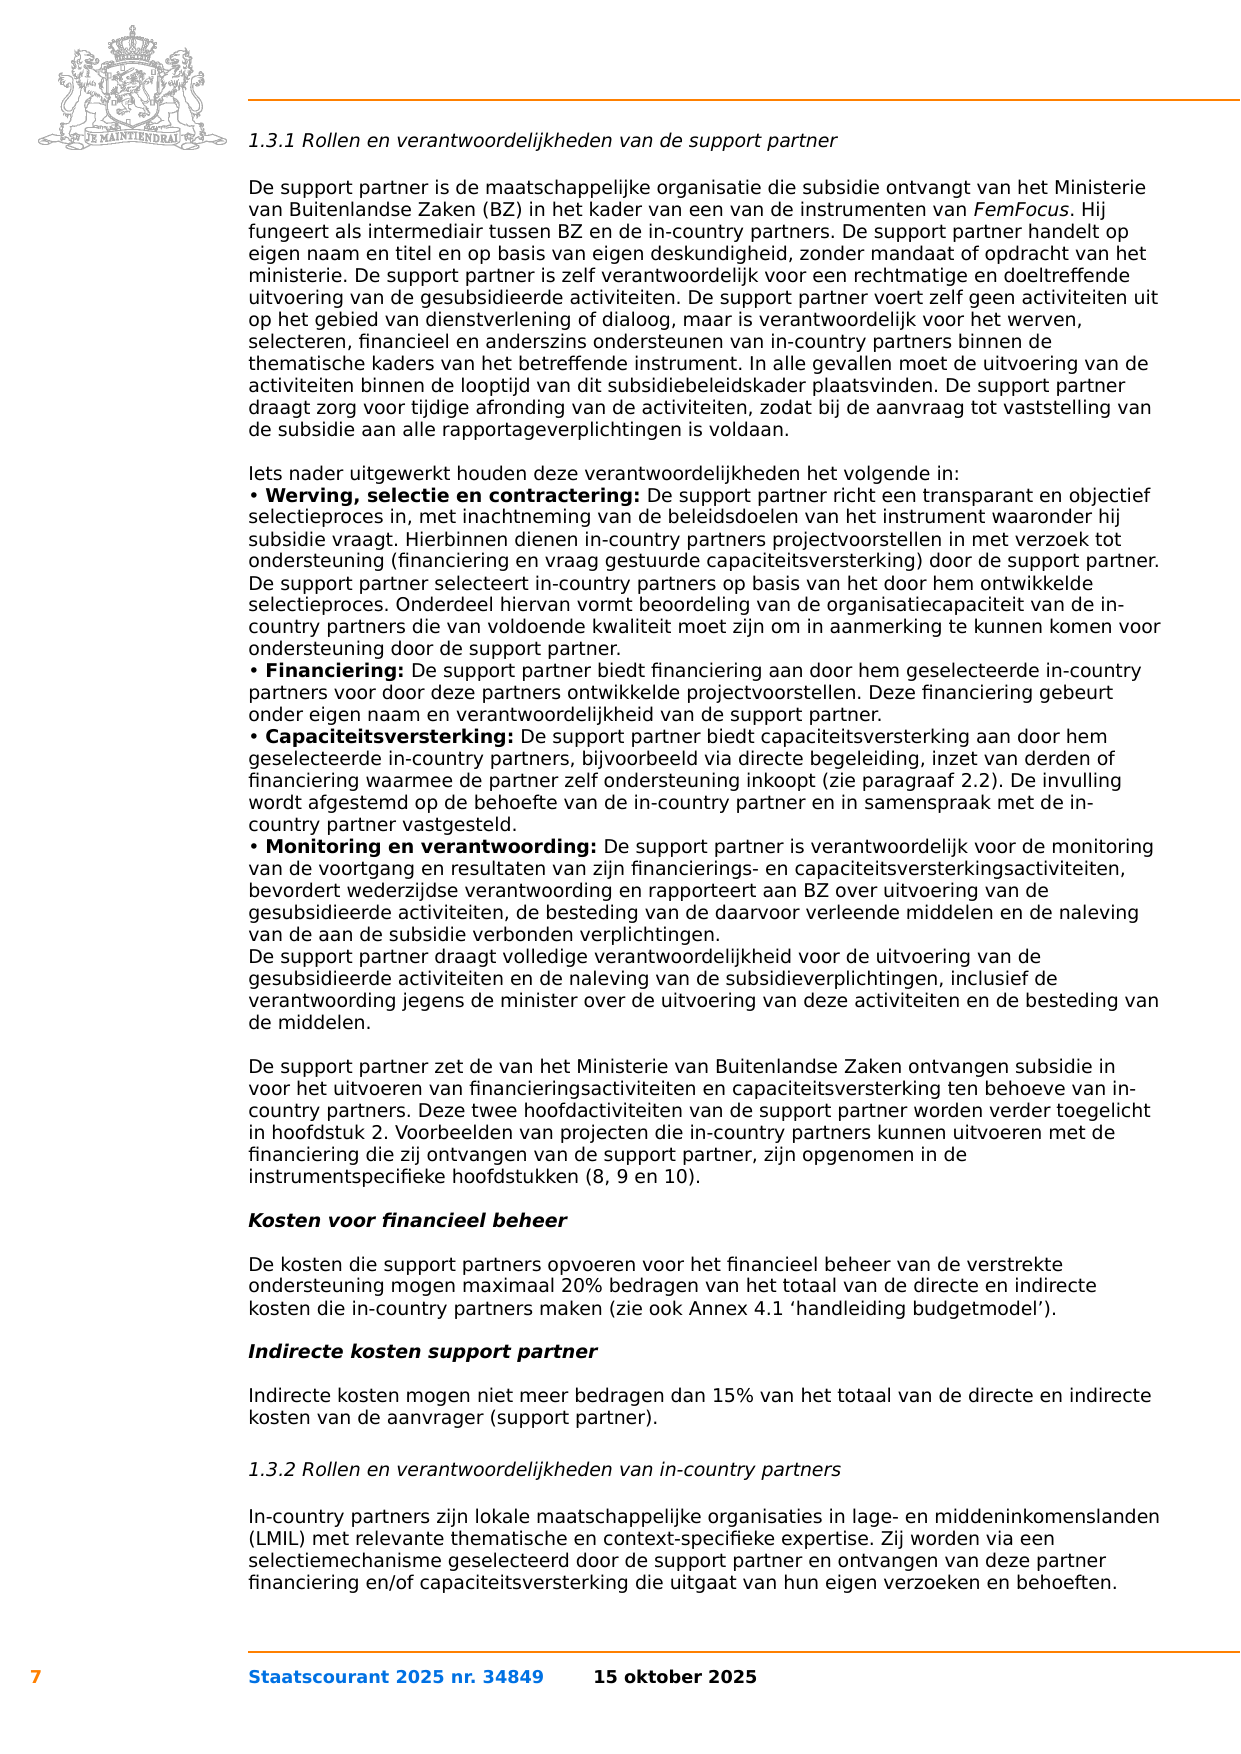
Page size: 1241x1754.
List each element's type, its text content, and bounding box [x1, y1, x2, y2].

text • Capaciteitsversterking: De support partner biedt capaciteitsversterking aan door hem geselecteerde in-country partners, bijvoorbeeld via directe begeleiding, inzet van derden of financiering waarmee de partner zelf ondersteuning inkoopt (zie paragraaf 2.2). De invulling wordt afgestemd op de behoefte van de in-country partner en in samenspraak met de in-country partner vastgesteld. [248, 726, 1163, 836]
picture [38, 25, 227, 150]
text De support partner is de maatschappelijke organisatie die subsidie ontvangt van het Ministerie van Buitenlandse Zaken (BZ) in het kader van een van de instrumenten van FemFocus. Hij fungeert als intermediair tussen BZ en de in-country partners. De support partner handelt op eigen naam en titel en op basis van eigen deskundigheid, zonder mandaat of opdracht van het ministerie. De support partner is zelf verantwoordelijk voor een rechtmatige en doeltreffende uitvoering van de gesubsidieerde activiteiten. De support partner voert zelf geen activiteiten uit op het gebied van dienstverlening of dialoog, maar is verantwoordelijk voor het werven, selecteren, financieel en anderszins ondersteunen van in-country partners binnen de thematische kaders van het betreffende instrument. In alle gevallen moet de uitvoering van de activiteiten binnen de looptijd van dit subsidiebeleidskader plaatsvinden. De support partner draagt zorg voor tijdige afronding van de activiteiten, zodat bij de aanvraag tot vaststelling van de subsidie aan alle rapportageverplichtingen is voldaan. [248, 177, 1163, 441]
text De support partner zet de van het Ministerie van Buitenlandse Zaken ontvangen subsidie in voor het uitvoeren van financieringsactiviteiten en capaciteitsversterking ten behoeve van in-country partners. Deze twee hoofdactiviteiten van de support partner worden verder toegelicht in hoofdstuk 2. Voorbeelden van projecten die in-country partners kunnen uitvoeren met de financiering die zij ontvangen van de support partner, zijn opgenomen in de instrumentspecifieke hoofdstukken (8, 9 en 10). [248, 1056, 1163, 1188]
text Iets nader uitgewerkt houden deze verantwoordelijkheden het volgende in: [248, 462, 1163, 484]
subtitle 1.3.2 Rollen en verantwoordelijkheden van in-country partners [248, 1459, 1163, 1481]
text De support partner draagt volledige verantwoordelijkheid voor de uitvoering van de gesubsidieerde activiteiten en de naleving van de subsidieverplichtingen, inclusief de verantwoording jegens de minister over de uitvoering van deze activiteiten en de besteding van de middelen. [248, 946, 1163, 1034]
text • Werving, selectie en contractering: De support partner richt een transparant en objectief selectieproces in, met inachtneming van de beleidsdoelen van het instrument waaronder hij subsidie vraagt. Hierbinnen dienen in-country partners projectvoorstellen in met verzoek tot ondersteuning (financiering en vraag gestuurde capaciteitsversterking) door de support partner. De support partner selecteert in-country partners op basis van het door hem ontwikkelde selectieproces. Onderdeel hiervan vormt beoordeling van de organisatiecapaciteit van de in-country partners die van voldoende kwaliteit moet zijn om in aanmerking te kunnen komen voor ondersteuning door de support partner. [248, 484, 1163, 660]
subtitle Indirecte kosten support partner [248, 1341, 1163, 1363]
text Indirecte kosten mogen niet meer bedragen dan 15% van het totaal van de directe en indirecte kosten van de aanvrager (support partner). [248, 1385, 1163, 1429]
subtitle Kosten voor financieel beheer [248, 1209, 1163, 1232]
text • Monitoring en verantwoording: De support partner is verantwoordelijk voor de monitoring van de voortgang en resultaten van zijn financierings- en capaciteitsversterkingsactiviteiten, bevordert wederzijdse verantwoording en rapporteert aan BZ over uitvoering van de gesubsidieerde activiteiten, de besteding van de daarvoor verleende middelen en de naleving van de aan de subsidie verbonden verplichtingen. [248, 836, 1163, 946]
text De kosten die support partners opvoeren voor het financieel beheer van de verstrekte ondersteuning mogen maximaal 20% bedragen van het totaal van de directe en indirecte kosten die in-country partners maken (zie ook Annex 4.1 ‘handleiding budgetmodel’). [248, 1253, 1163, 1319]
text In-country partners zijn lokale maatschappelijke organisaties in lage- en middeninkomenslanden (LMIL) met relevante thematische en context-specifieke expertise. Zij worden via een selectiemechanisme geselecteerd door de support partner en ontvangen van deze partner financiering en/of capaciteitsversterking die uitgaat van hun eigen verzoeken en behoeften. [248, 1506, 1163, 1594]
subtitle 1.3.1 Rollen en verantwoordelijkheden van de support partner [248, 130, 1163, 152]
text • Financiering: De support partner biedt financiering aan door hem geselecteerde in-country partners voor door deze partners ontwikkelde projectvoorstellen. Deze financiering gebeurt onder eigen naam en verantwoordelijkheid van de support partner. [248, 660, 1163, 726]
